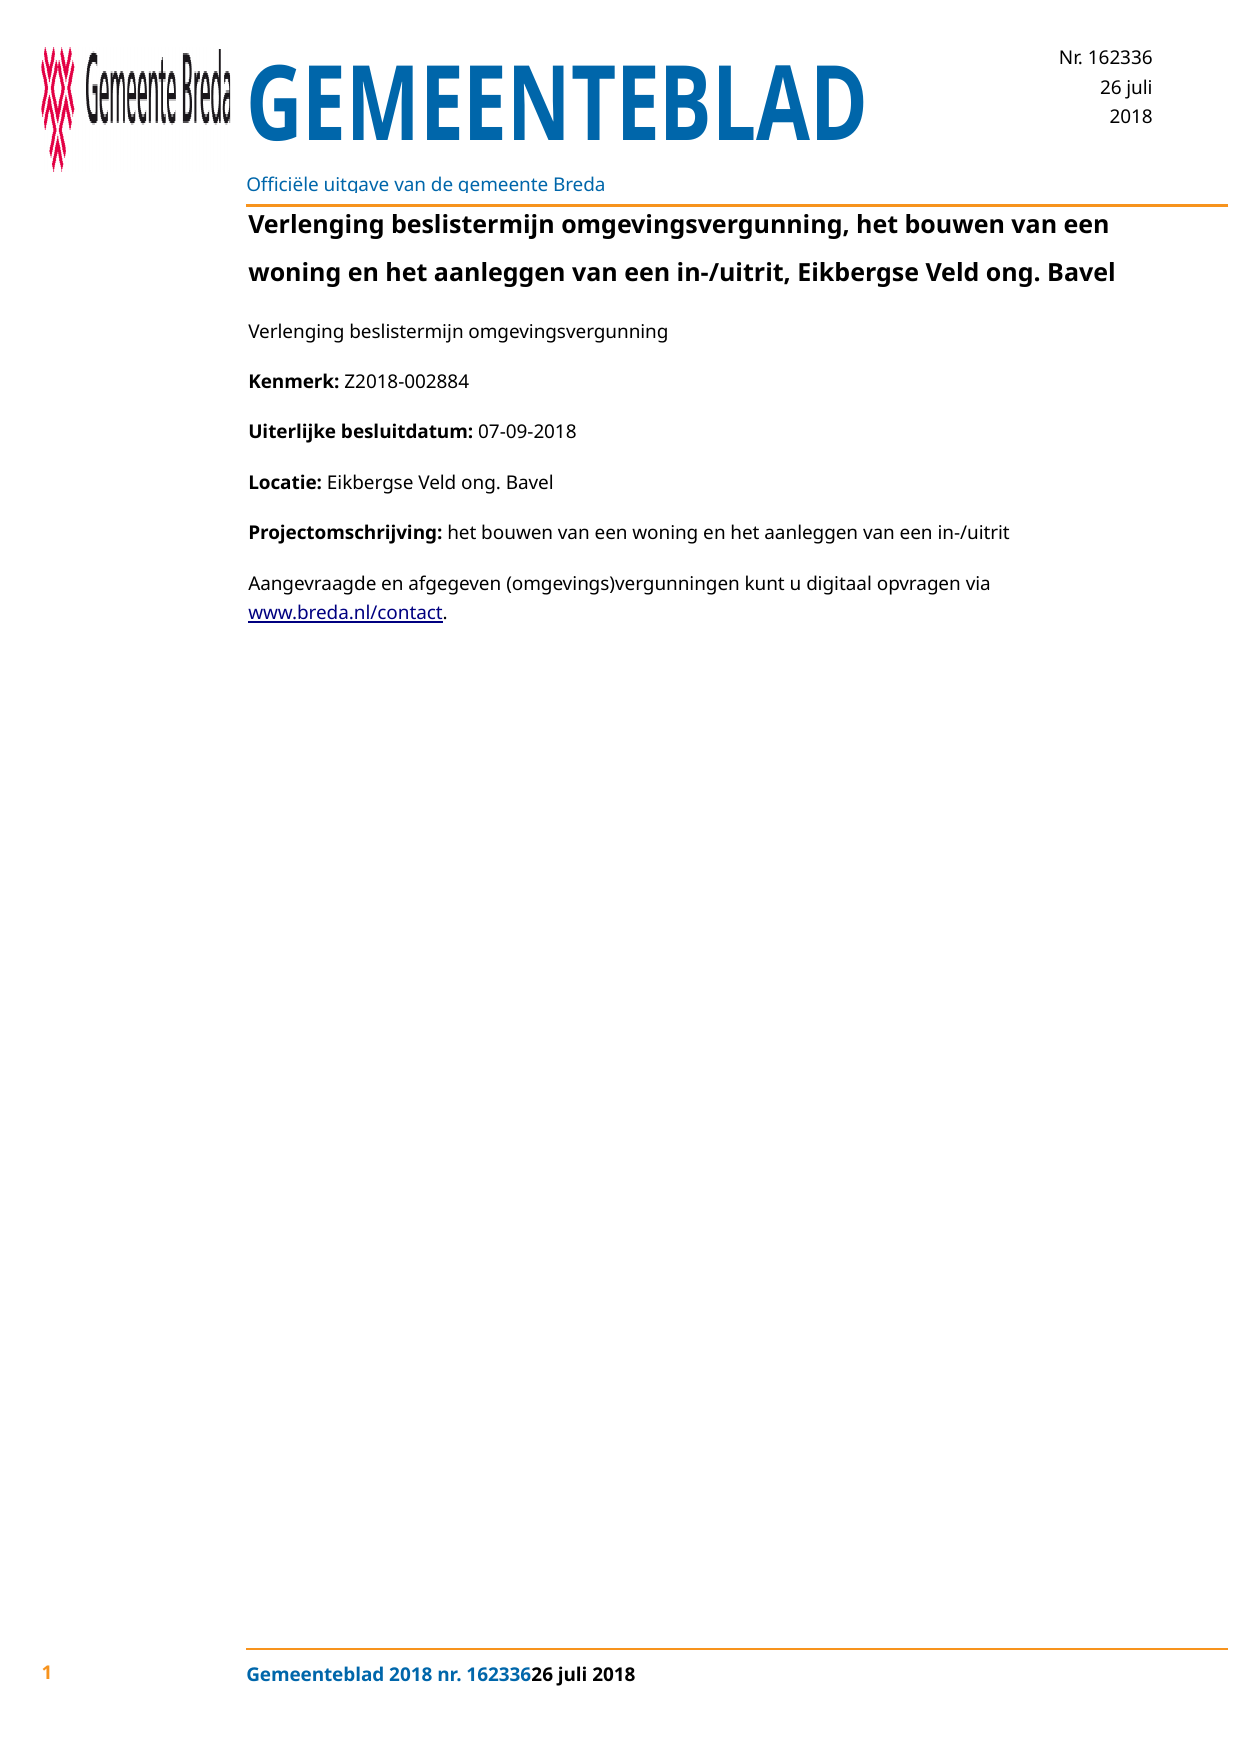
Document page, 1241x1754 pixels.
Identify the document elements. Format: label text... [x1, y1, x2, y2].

text Verlenging beslistermijn omgevingsvergunning, het bouwen van een woning en het aanleggen van een in-/uitrit, Eikbergse Veld ong. Bavel [248, 207, 1152, 288]
text Verlenging beslistermijn omgevingsvergunning [248, 318, 1152, 344]
text Locatie: Eikbergse Veld ong. Bavel [248, 469, 1152, 495]
text Uiterlijke besluitdatum: 07-09-2018 [248, 419, 1152, 444]
text Projectomschrijving: het bouwen van een woning en het aanleggen van een in-/uitrit [248, 519, 1152, 545]
text Kenmerk: Z2018-002884 [248, 368, 1152, 394]
text Aangevraagde en afgegeven (omgevings)vergunningen kunt u digitaal opvragen via www.breda.nl/contact. [248, 570, 1152, 625]
picture [41, 47, 231, 172]
